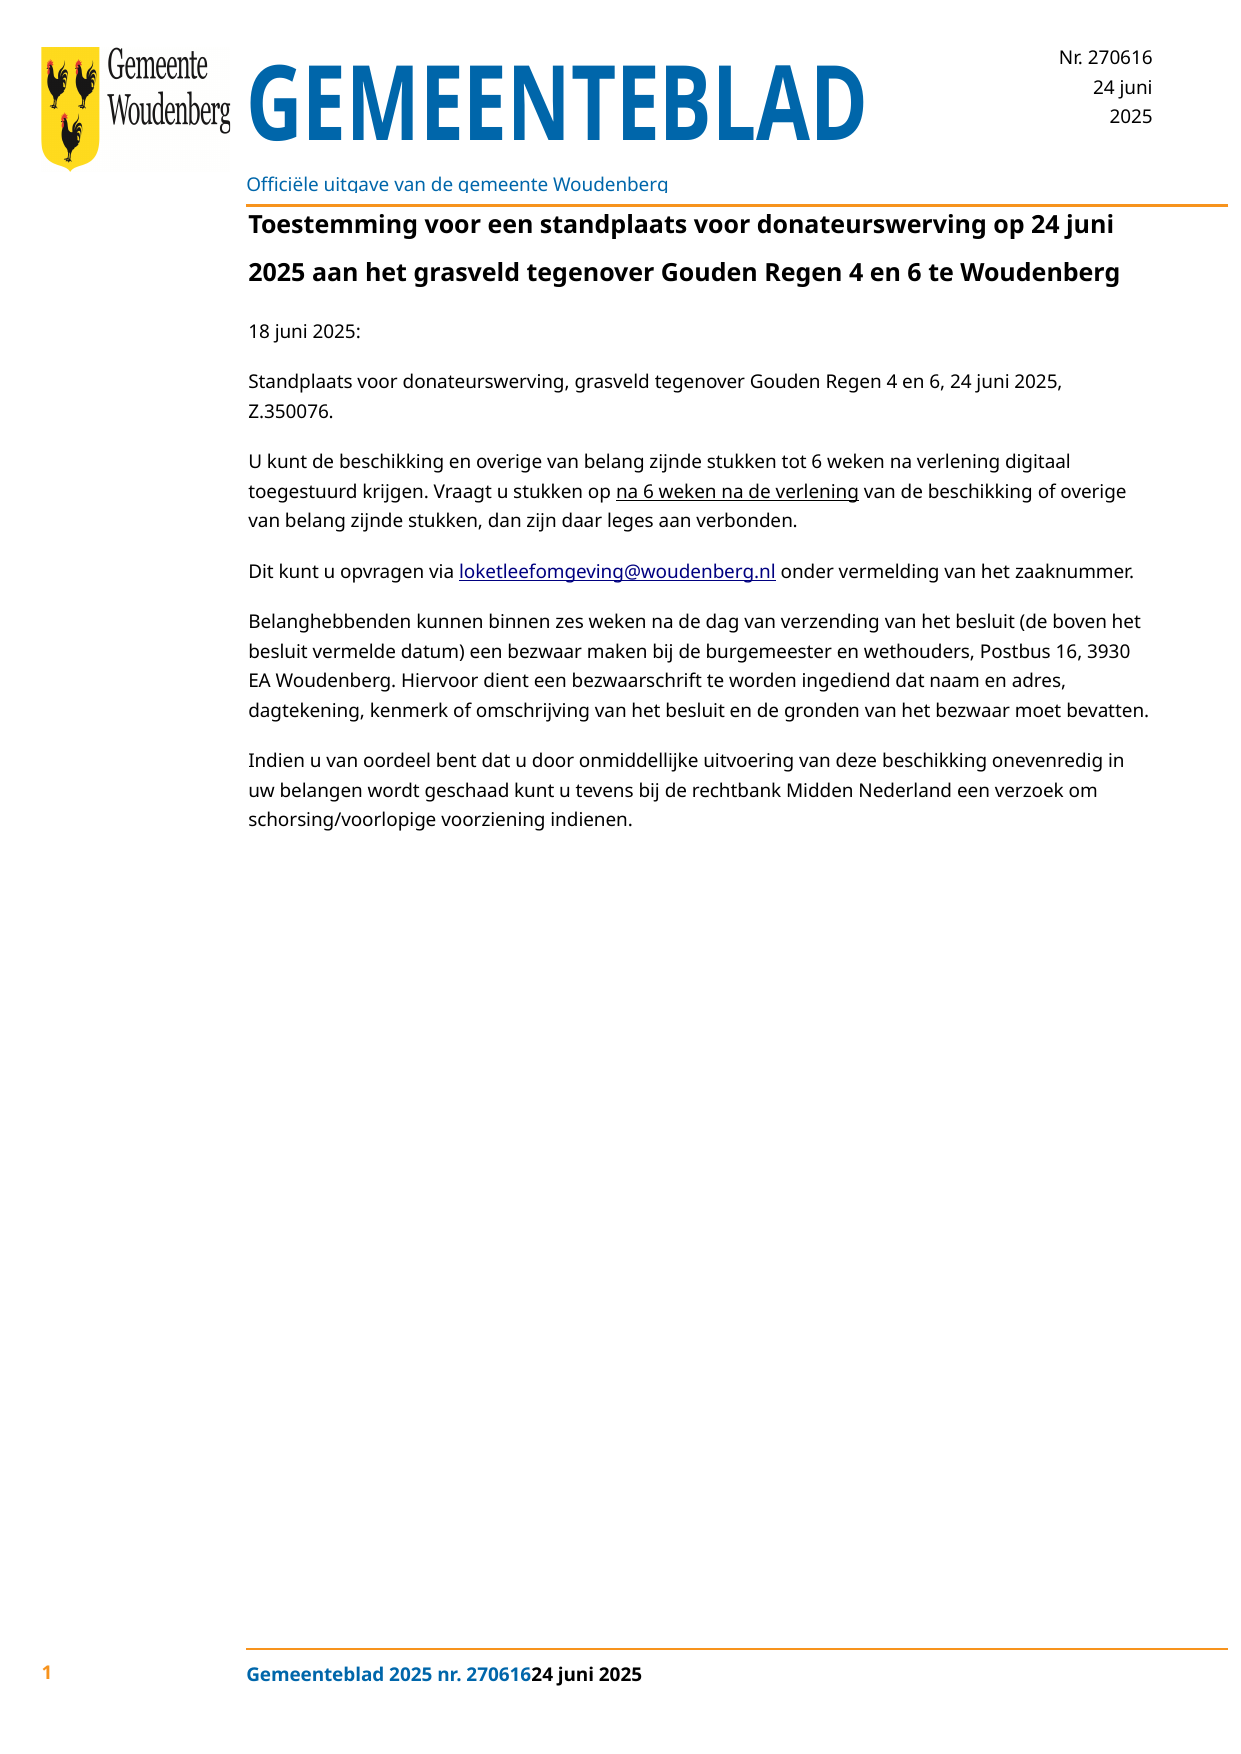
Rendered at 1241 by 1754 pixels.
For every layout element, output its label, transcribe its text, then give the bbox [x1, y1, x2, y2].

text Dit kunt u opvragen via loketleefomgeving@woudenberg.nl onder vermelding van het zaaknummer. [248, 558, 1152, 584]
text U kunt de beschikking en overige van belang zijnde stukken tot 6 weken na verlening digitaal toegestuurd krijgen. Vraagt u stukken op na 6 weken na de verlening van de beschikking of overige van belang zijnde stukken, dan zijn daar leges aan verbonden. [248, 448, 1152, 533]
text Standplaats voor donateurswerving, grasveld tegenover Gouden Regen 4 en 6, 24 juni 2025, Z.350076. [248, 368, 1152, 424]
text Belanghebbenden kunnen binnen zes weken na de dag van verzending van het besluit (de boven het besluit vermelde datum) een bezwaar maken bij de burgemeester en wethouders, Postbus 16, 3930 EA Woudenberg. Hiervoor dient een bezwaarschrift te worden ingediend dat naam en adres, dagtekening, kenmerk of omschrijving van het besluit en de gronden van het bezwaar moet bevatten. [248, 608, 1152, 723]
text 18 juni 2025: [248, 318, 1152, 344]
text Toestemming voor een standplaats voor donateurswerving op 24 juni 2025 aan het grasveld tegenover Gouden Regen 4 en 6 te Woudenberg [248, 207, 1152, 288]
picture [41, 47, 231, 172]
text Indien u van oordeel bent dat u door onmiddellijke uitvoering van deze beschikking onevenredig in uw belangen wordt geschaad kunt u tevens bij de rechtbank Midden Nederland een verzoek om schorsing/voorlopige voorziening indienen. [248, 747, 1152, 832]
